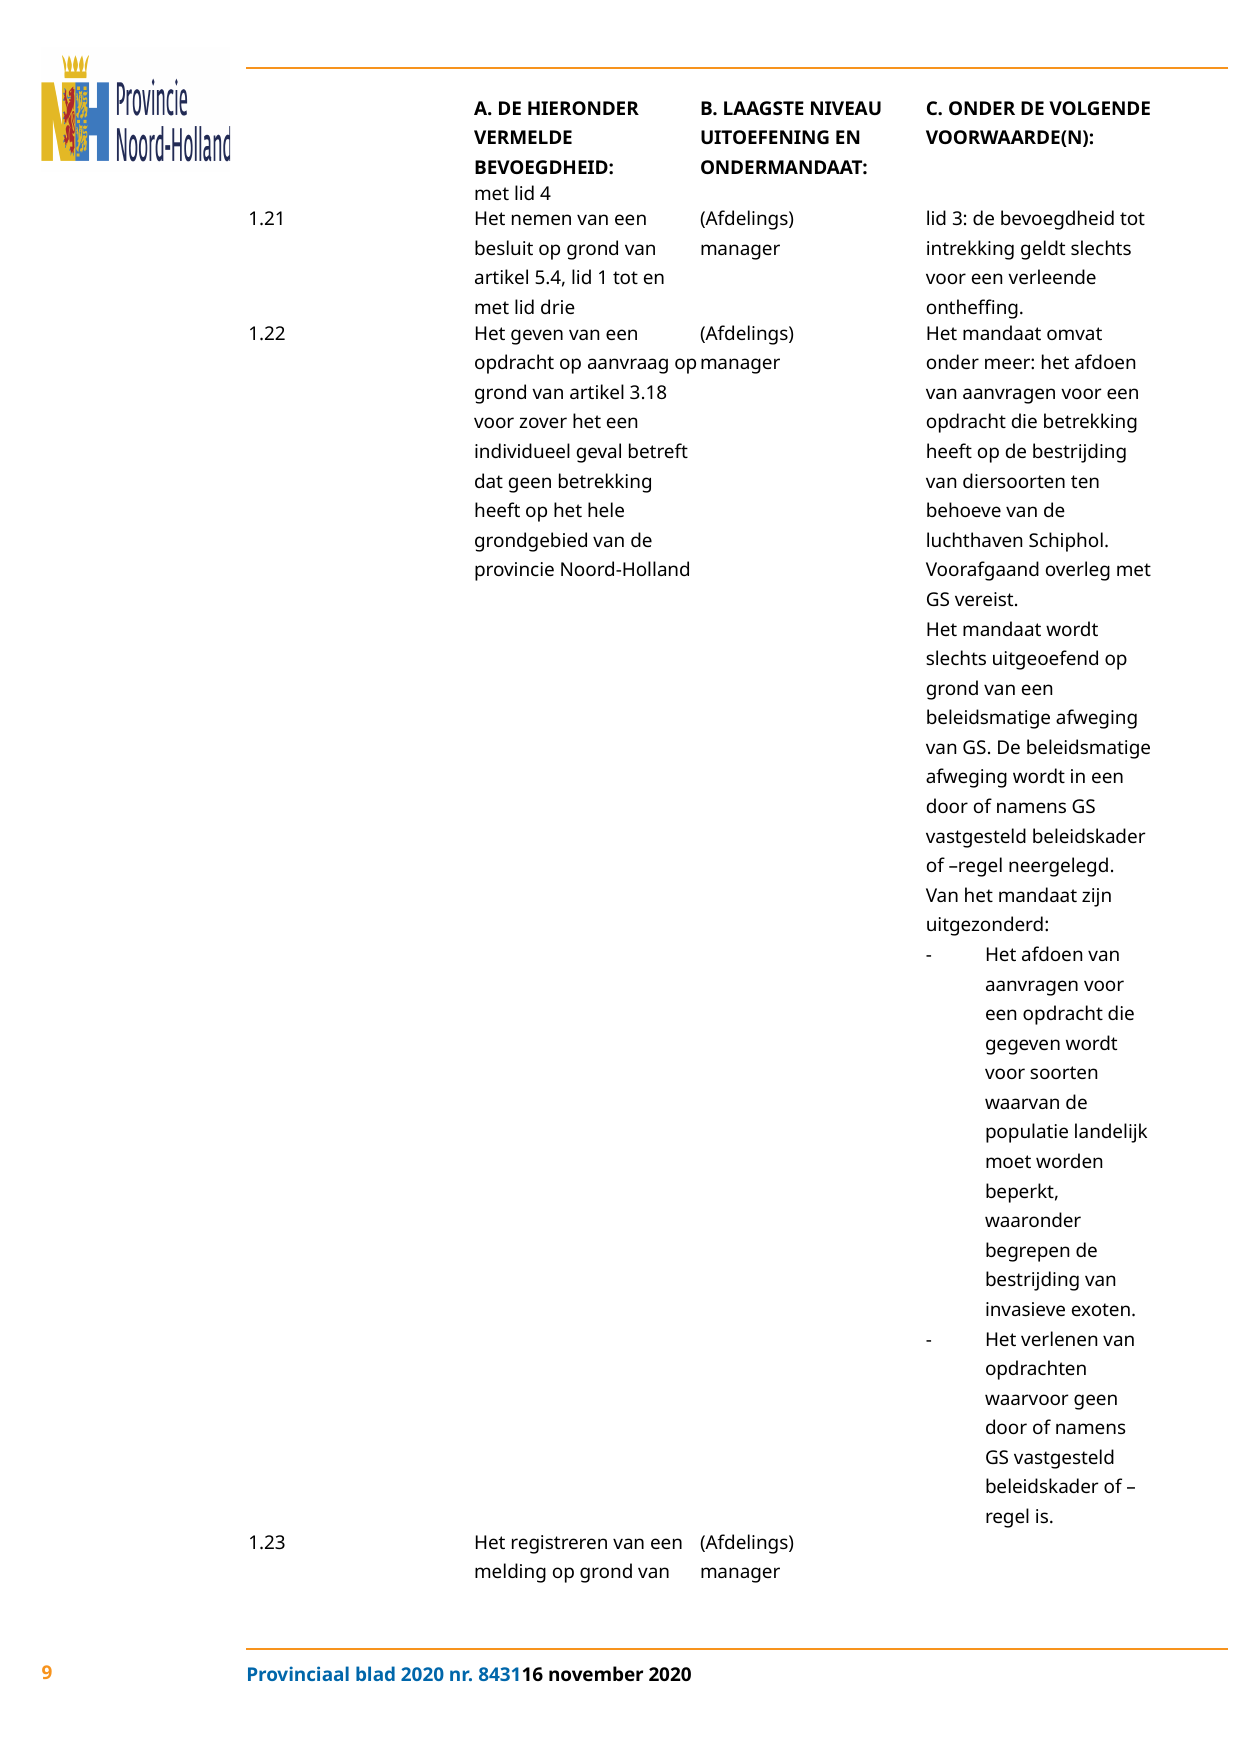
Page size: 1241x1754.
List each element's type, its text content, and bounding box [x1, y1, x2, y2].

table_cell [926, 1529, 1152, 1584]
table_cell [700, 180, 926, 205]
table_cell 1.21 [248, 205, 474, 320]
table_cell (Afdelings) manager [700, 1529, 926, 1584]
table_header B. LAAGSTE NIVEAU UITOEFENING EN ONDERMANDAAT: [700, 95, 926, 180]
table_cell met lid 4 [474, 180, 700, 205]
table_header [248, 95, 474, 180]
table_cell Het nemen van een besluit op grond van artikel 5.4, lid 1 tot en met lid drie [474, 205, 700, 320]
table_cell lid 3: de bevoegdheid tot intrekking geldt slechts voor een verleende ontheffing. [926, 205, 1152, 320]
table_header A. DE HIERONDER VERMELDE BEVOEGDHEID: [474, 95, 700, 180]
table_cell (Afdelings) manager [700, 205, 926, 320]
table_cell Het mandaat omvat onder meer: het afdoen van aanvragen voor een opdracht die betrekking heeft op de bestrijding van diersoorten ten behoeve van de luchthaven Schiphol. Voorafgaand overleg met GS vereist. Het mandaat wordt slechts uitgeoefend op grond van een beleidsmatige afweging van GS. De beleidsmatige afweging wordt in een door of namens GS vastgesteld beleidskader of –regel neergelegd. Van het mandaat zijn uitgezonderd: Het afdoen van aanvragen voor een opdracht die gegeven wordt voor soorten waarvan de populatie landelijk moet worden beperkt, waaronder begrepen de bestrijding van invasieve exoten. Het verlenen van opdrachten waarvoor geen door of namens GS vastgesteld beleidskader of –regel is. [926, 320, 1152, 1529]
table_cell 1.23 [248, 1529, 474, 1584]
table_cell Het geven van een opdracht op aanvraag op grond van artikel 3.18 voor zover het een individueel geval betreft dat geen betrekking heeft op het hele grondgebied van de provincie Noord-Holland [474, 320, 700, 1529]
table_header C. ONDER DE VOLGENDE VOORWAARDE(N): [926, 95, 1152, 180]
table_cell [248, 180, 474, 205]
picture [41, 47, 231, 172]
table_cell Het registreren van een melding op grond van [474, 1529, 700, 1584]
table_cell 1.22 [248, 320, 474, 1529]
table_cell (Afdelings) manager [700, 320, 926, 1529]
table_cell [926, 180, 1152, 205]
